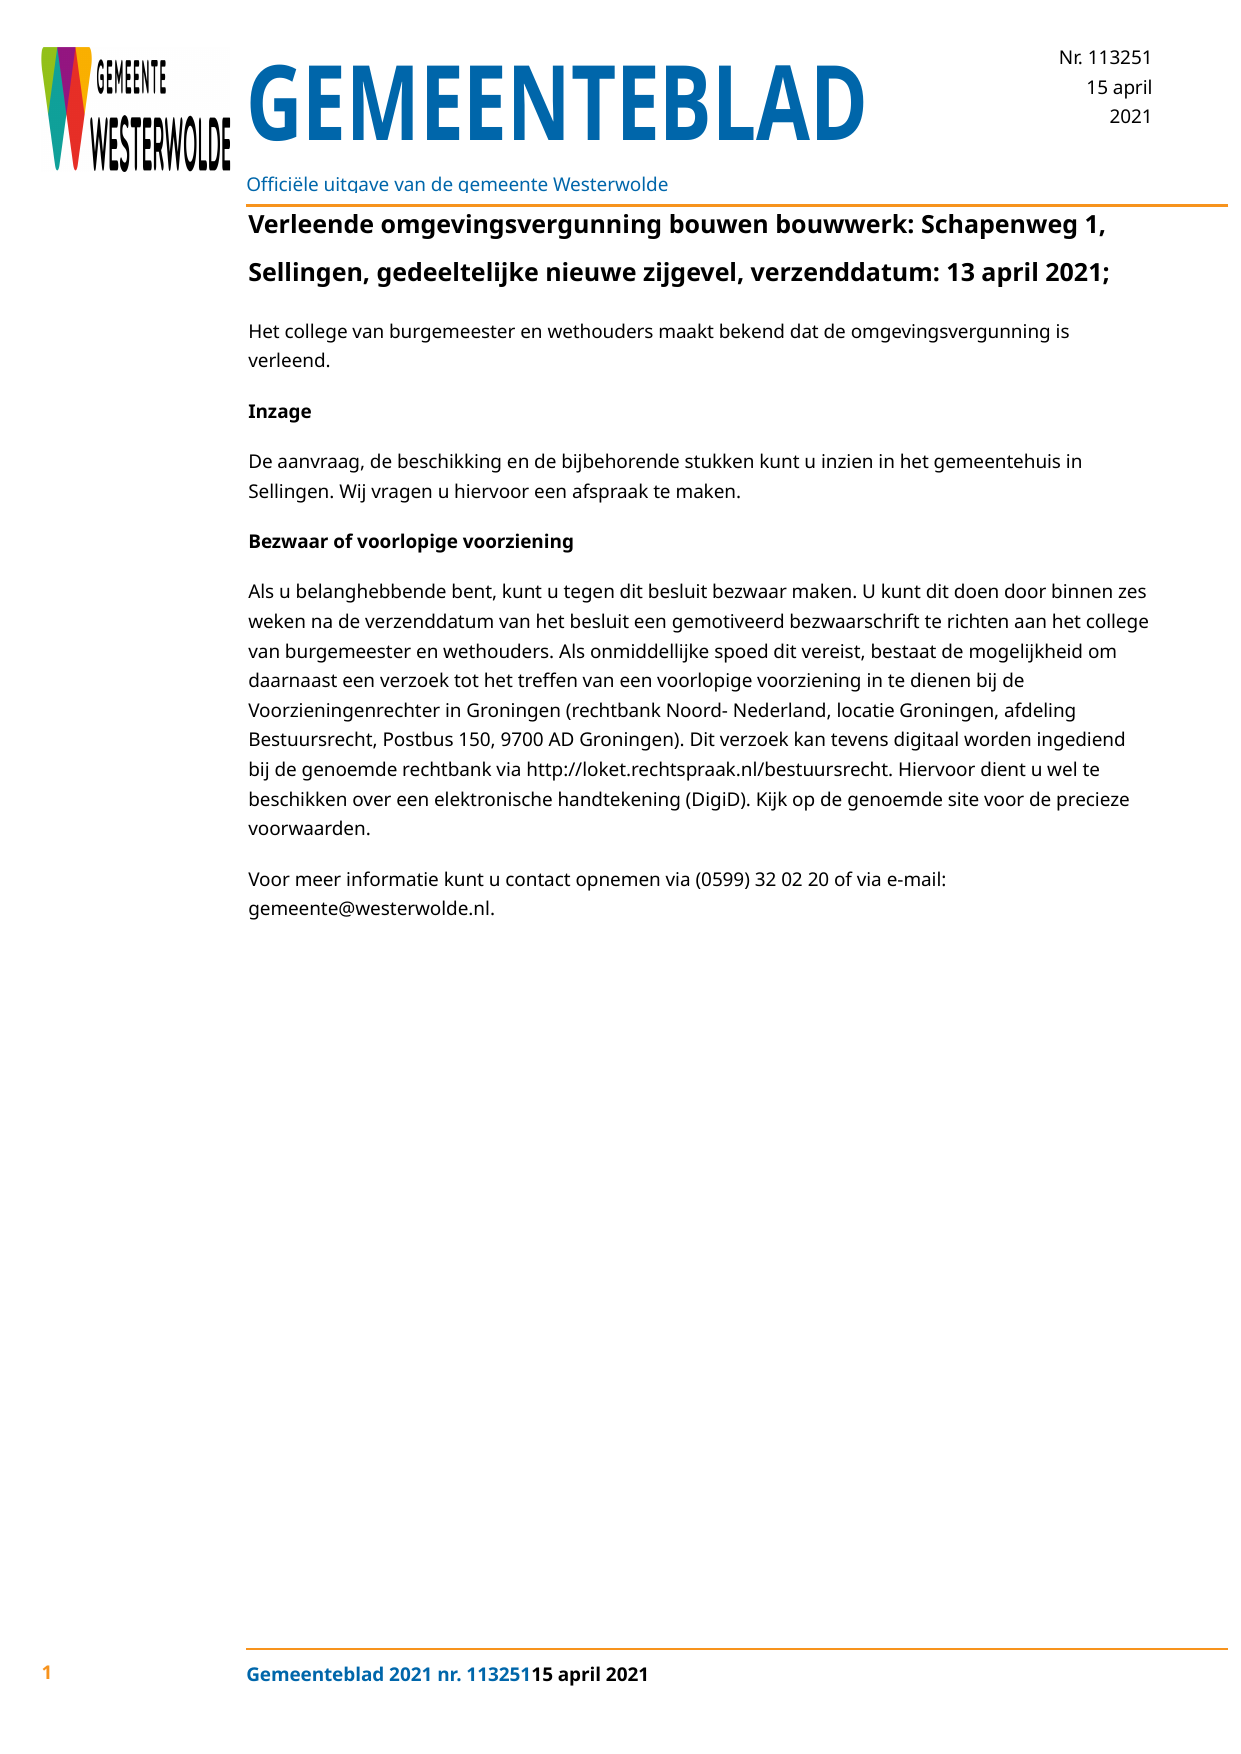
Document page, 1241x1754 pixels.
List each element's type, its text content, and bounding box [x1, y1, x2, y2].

text Verleende omgevingsvergunning bouwen bouwwerk: Schapenweg 1, Sellingen, gedeeltelijke nieuwe zijgevel, verzenddatum: 13 april 2021; [248, 207, 1152, 288]
text Als u belanghebbende bent, kunt u tegen dit besluit bezwaar maken. U kunt dit doen door binnen zes weken na de verzenddatum van het besluit een gemotiveerd bezwaarschrift te richten aan het college van burgemeester en wethouders. Als onmiddellijke spoed dit vereist, bestaat de mogelijkheid om daarnaast een verzoek tot het treffen van een voorlopige voorziening in te dienen bij de Voorzieningenrechter in Groningen (rechtbank Noord- Nederland, locatie Groningen, afdeling Bestuursrecht, Postbus 150, 9700 AD Groningen). Dit verzoek kan tevens digitaal worden ingediend bij de genoemde rechtbank via http://loket.rechtspraak.nl/bestuursrecht. Hiervoor dient u wel te beschikken over een elektronische handtekening (DigiD). Kijk op de genoemde site voor de precieze voorwaarden. [248, 579, 1152, 841]
text Het college van burgemeester en wethouders maakt bekend dat de omgevingsvergunning is verleend. [248, 318, 1152, 373]
text Inzage [248, 398, 1152, 424]
text Bezwaar of voorlopige voorziening [248, 528, 1152, 554]
picture [41, 47, 231, 172]
text Voor meer informatie kunt u contact opnemen via (0599) 32 02 20 of via e-mail: gemeente@westerwolde.nl. [248, 866, 1152, 921]
text De aanvraag, de beschikking en de bijbehorende stukken kunt u inzien in het gemeentehuis in Sellingen. Wij vragen u hiervoor een afspraak te maken. [248, 448, 1152, 504]
